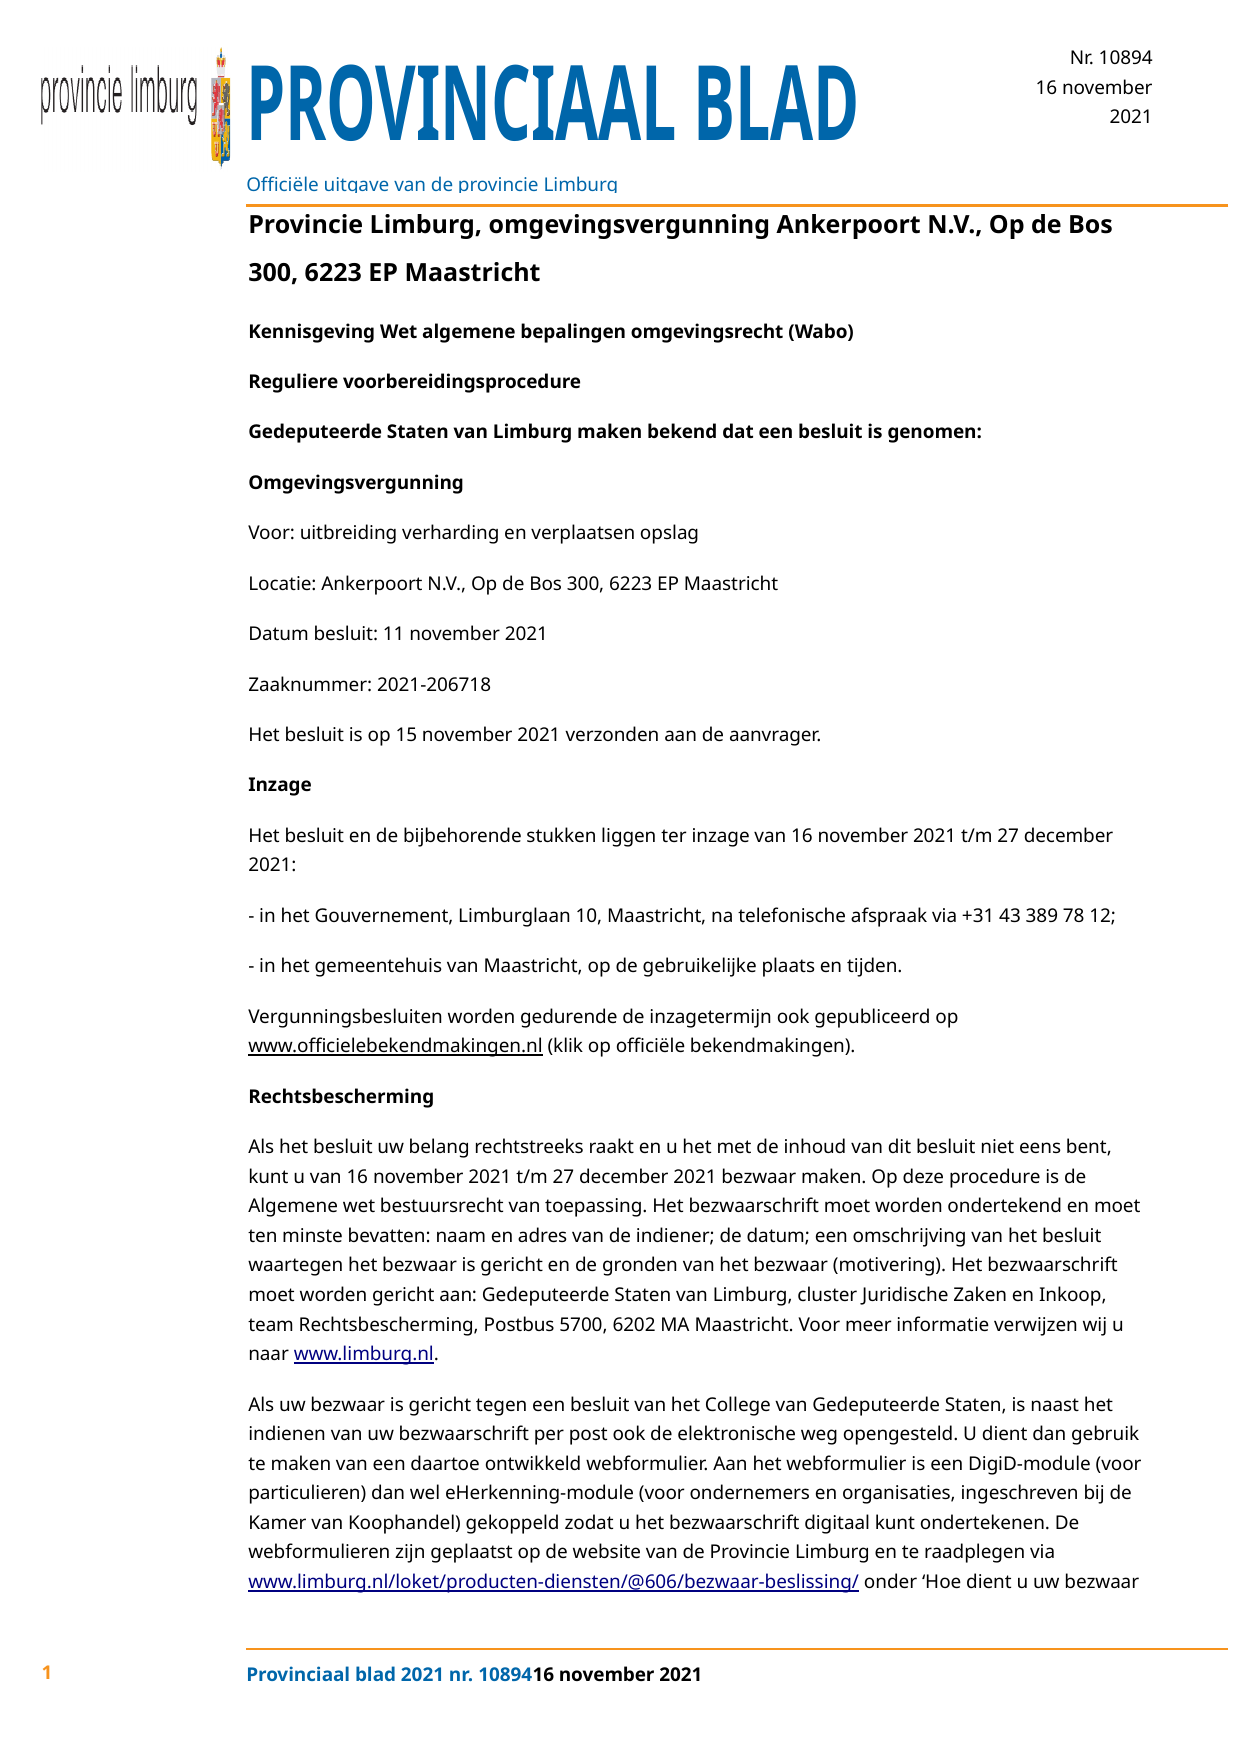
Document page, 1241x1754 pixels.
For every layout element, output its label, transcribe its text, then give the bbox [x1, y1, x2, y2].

text Zaaknummer: 2021-206718 [248, 671, 1152, 697]
text Voor: uitbreiding verharding en verplaatsen opslag [248, 519, 1152, 545]
text Locatie: Ankerpoort N.V., Op de Bos 300, 6223 EP Maastricht [248, 570, 1152, 596]
text Datum besluit: 11 november 2021 [248, 620, 1152, 646]
text Rechtsbescherming [248, 1083, 1152, 1109]
text - in het Gouvernement, Limburglaan 10, Maastricht, na telefonische afspraak via +31 43 389 78 12; [248, 902, 1152, 928]
text Provincie Limburg, omgevingsvergunning Ankerpoort N.V., Op de Bos 300, 6223 EP Maastricht [248, 207, 1152, 288]
text Het besluit en de bijbehorende stukken liggen ter inzage van 16 november 2021 t/m 27 december 2021: [248, 822, 1152, 877]
text - in het gemeentehuis van Maastricht, op de gebruikelijke plaats en tijden. [248, 952, 1152, 978]
text Als het besluit uw belang rechtstreeks raakt en u het met de inhoud van dit besluit niet eens bent, kunt u van 16 november 2021 t/m 27 december 2021 bezwaar maken. Op deze procedure is de Algemene wet bestuursrecht van toepassing. Het bezwaarschrift moet worden ondertekend en moet ten minste bevatten: naam en adres van de indiener; de datum; een omschrijving van het besluit waartegen het bezwaar is gericht en de gronden van het bezwaar (motivering). Het bezwaarschrift moet worden gericht aan: Gedeputeerde Staten van Limburg, cluster Juridische Zaken en Inkoop, team Rechtsbescherming, Postbus 5700, 6202 MA Maastricht. Voor meer informatie verwijzen wij u naar www.limburg.nl. [248, 1133, 1152, 1366]
text Het besluit is op 15 november 2021 verzonden aan de aanvrager. [248, 721, 1152, 747]
text Als uw bezwaar is gericht tegen een besluit van het College van Gedeputeerde Staten, is naast het indienen van uw bezwaarschrift per post ook de elektronische weg opengesteld. U dient dan gebruik te maken van een daartoe ontwikkeld webformulier. Aan het webformulier is een DigiD-module (voor particulieren) dan wel eHerkenning-module (voor ondernemers en organisaties, ingeschreven bij de Kamer van Koophandel) gekoppeld zodat u het bezwaarschrift digitaal kunt ondertekenen. De webformulieren zijn geplaatst op de website van de Provincie Limburg en te raadplegen via www.limburg.nl/loket/producten-diensten/@606/bezwaar-beslissing/ onder ‘Hoe dient u uw bezwaar [248, 1391, 1152, 1594]
text Reguliere voorbereidingsprocedure [248, 368, 1152, 394]
text Vergunningsbesluiten worden gedurende de inzagetermijn ook gepubliceerd op www.officielebekendmakingen.nl (klik op officiële bekendmakingen). [248, 1003, 1152, 1058]
picture [41, 47, 231, 172]
text Gedeputeerde Staten van Limburg maken bekend dat een besluit is genomen: [248, 419, 1152, 444]
text Omgevingsvergunning [248, 469, 1152, 495]
text Inzage [248, 772, 1152, 797]
text Kennisgeving Wet algemene bepalingen omgevingsrecht (Wabo) [248, 318, 1152, 344]
